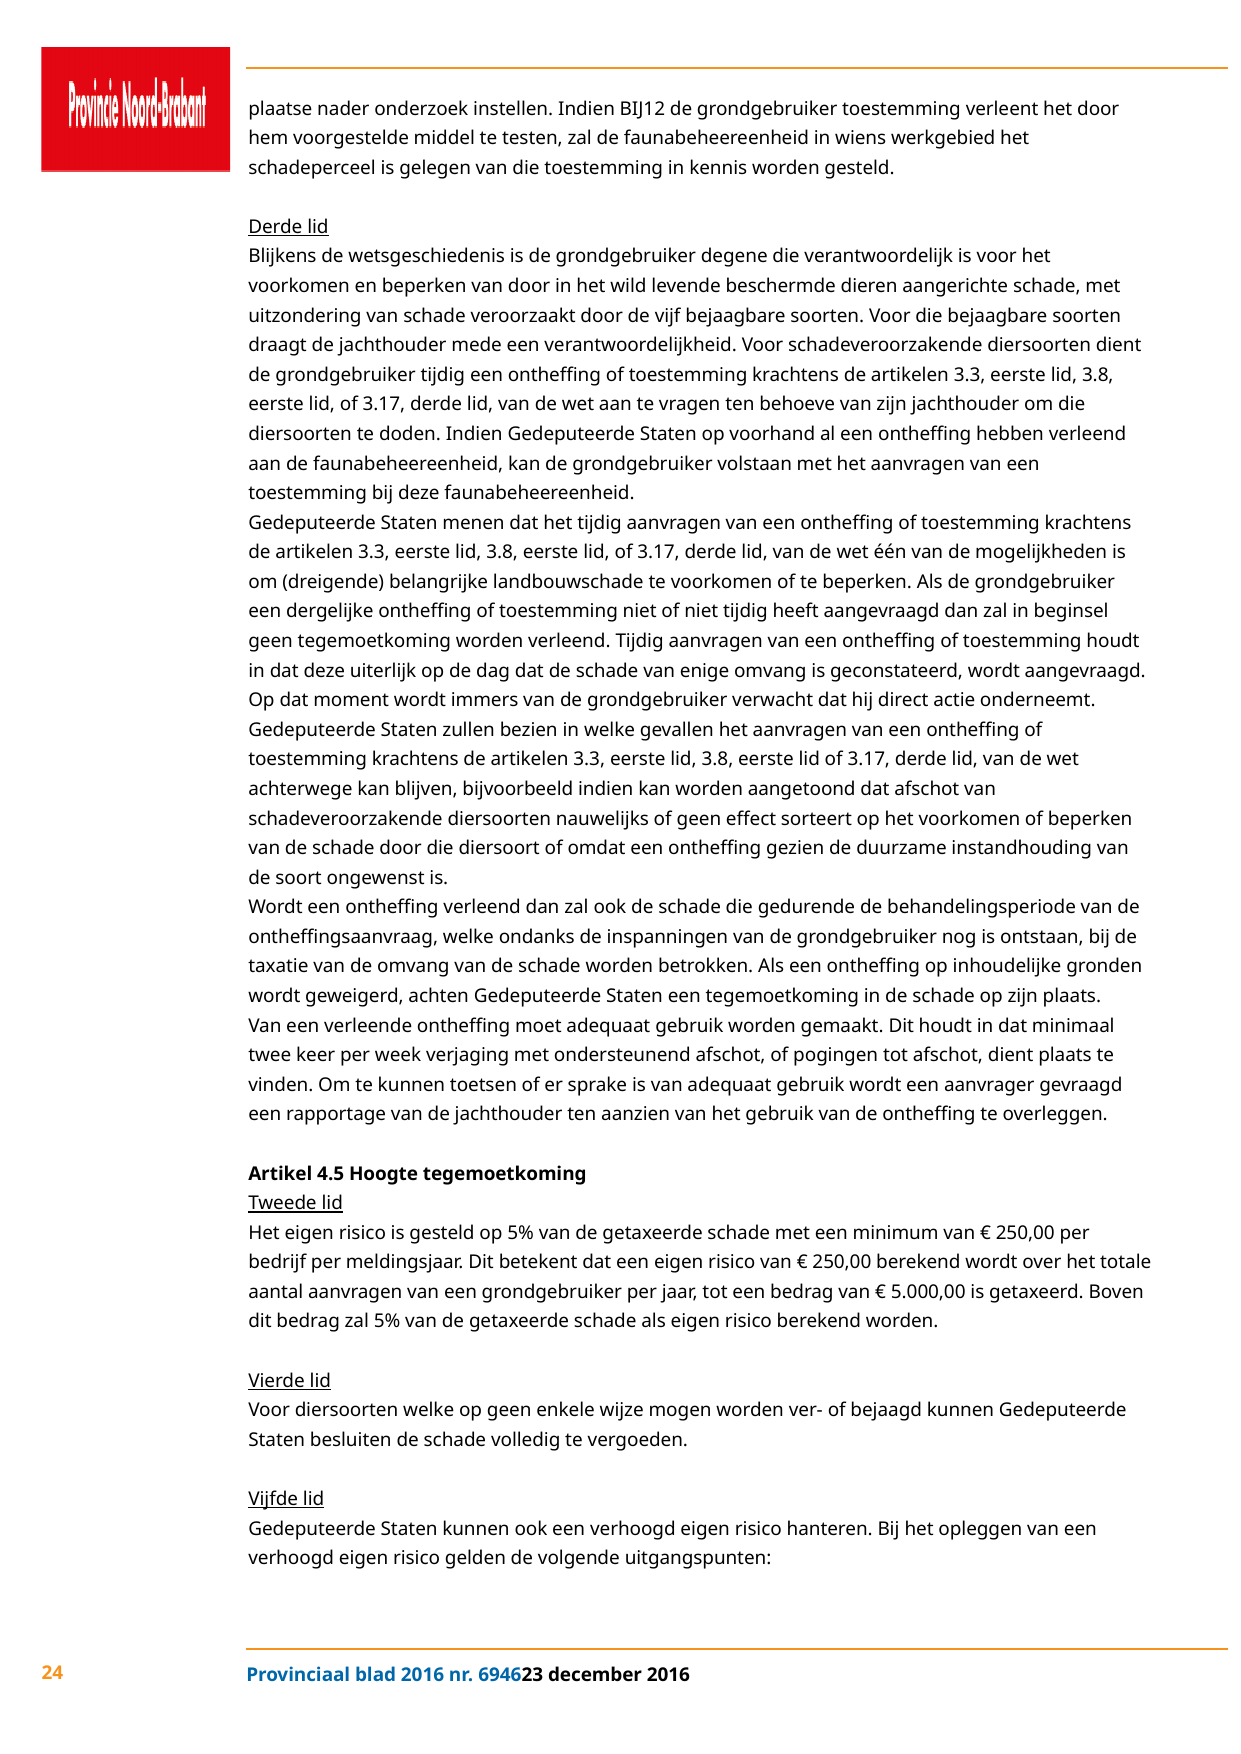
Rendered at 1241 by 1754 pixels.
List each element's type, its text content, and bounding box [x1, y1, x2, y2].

text Het eigen risico is gesteld op 5% van de getaxeerde schade met een minimum van € 250,00 per bedrijf per meldingsjaar. Dit betekent dat een eigen risico van € 250,00 berekend wordt over het totale aantal aanvragen van een grondgebruiker per jaar, tot een bedrag van € 5.000,00 is getaxeerd. Boven dit bedrag zal 5% van de getaxeerde schade als eigen risico berekend worden. [248, 1219, 1152, 1333]
text Blijkens de wetsgeschiedenis is de grondgebruiker degene die verantwoordelijk is voor het voorkomen en beperken van door in het wild levende beschermde dieren aangerichte schade, met uitzondering van schade veroorzaakt door de vijf bejaagbare soorten. Voor die bejaagbare soorten draagt de jachthouder mede een verantwoordelijkheid. Voor schadeveroorzakende diersoorten dient de grondgebruiker tijdig een ontheffing of toestemming krachtens de artikelen 3.3, eerste lid, 3.8, eerste lid, of 3.17, derde lid, van de wet aan te vragen ten behoeve van zijn jachthouder om die diersoorten te doden. Indien Gedeputeerde Staten op voorhand al een ontheffing hebben verleend aan de faunabeheereenheid, kan de grondgebruiker volstaan met het aanvragen van een toestemming bij deze faunabeheereenheid. [248, 243, 1152, 505]
text Derde lid [248, 213, 1152, 239]
text Artikel 4.5 Hoogte tegemoetkoming [248, 1160, 1152, 1186]
text Gedeputeerde Staten kunnen ook een verhoogd eigen risico hanteren. Bij het opleggen van een verhoogd eigen risico gelden de volgende uitgangspunten: [248, 1515, 1152, 1570]
text plaatse nader onderzoek instellen. Indien BIJ12 de grondgebruiker toestemming verleent het door hem voorgestelde middel te testen, zal de faunabeheereenheid in wiens werkgebied het schadeperceel is gelegen van die toestemming in kennis worden gesteld. [248, 95, 1152, 180]
text Vierde lid [248, 1367, 1152, 1393]
text Gedeputeerde Staten menen dat het tijdig aanvragen van een ontheffing of toestemming krachtens de artikelen 3.3, eerste lid, 3.8, eerste lid, of 3.17, derde lid, van de wet één van de mogelijkheden is om (dreigende) belangrijke landbouwschade te voorkomen of te beperken. Als de grondgebruiker een dergelijke ontheffing of toestemming niet of niet tijdig heeft aangevraagd dan zal in beginsel geen tegemoetkoming worden verleend. Tijdig aanvragen van een ontheffing of toestemming houdt in dat deze uiterlijk op de dag dat de schade van enige omvang is geconstateerd, wordt aangevraagd. Op dat moment wordt immers van de grondgebruiker verwacht dat hij direct actie onderneemt. [248, 509, 1152, 712]
picture [41, 47, 231, 172]
text Wordt een ontheffing verleend dan zal ook de schade die gedurende de behandelingsperiode van de ontheffingsaanvraag, welke ondanks de inspanningen van de grondgebruiker nog is ontstaan, bij de taxatie van de omvang van de schade worden betrokken. Als een ontheffing op inhoudelijke gronden wordt geweigerd, achten Gedeputeerde Staten een tegemoetkoming in de schade op zijn plaats. [248, 893, 1152, 1008]
text Gedeputeerde Staten zullen bezien in welke gevallen het aanvragen van een ontheffing of toestemming krachtens de artikelen 3.3, eerste lid, 3.8, eerste lid of 3.17, derde lid, van de wet achterwege kan blijven, bijvoorbeeld indien kan worden aangetoond dat afschot van schadeveroorzakende diersoorten nauwelijks of geen effect sorteert op het voorkomen of beperken van de schade door die diersoort of omdat een ontheffing gezien de duurzame instandhouding van de soort ongewenst is. [248, 716, 1152, 890]
text Vijfde lid [248, 1485, 1152, 1511]
text Van een verleende ontheffing moet adequaat gebruik worden gemaakt. Dit houdt in dat minimaal twee keer per week verjaging met ondersteunend afschot, of pogingen tot afschot, dient plaats te vinden. Om te kunnen toetsen of er sprake is van adequaat gebruik wordt een aanvrager gevraagd een rapportage van de jachthouder ten aanzien van het gebruik van de ontheffing te overleggen. [248, 1012, 1152, 1126]
text Voor diersoorten welke op geen enkele wijze mogen worden ver- of bejaagd kunnen Gedeputeerde Staten besluiten de schade volledig te vergoeden. [248, 1396, 1152, 1452]
text Tweede lid [248, 1189, 1152, 1215]
